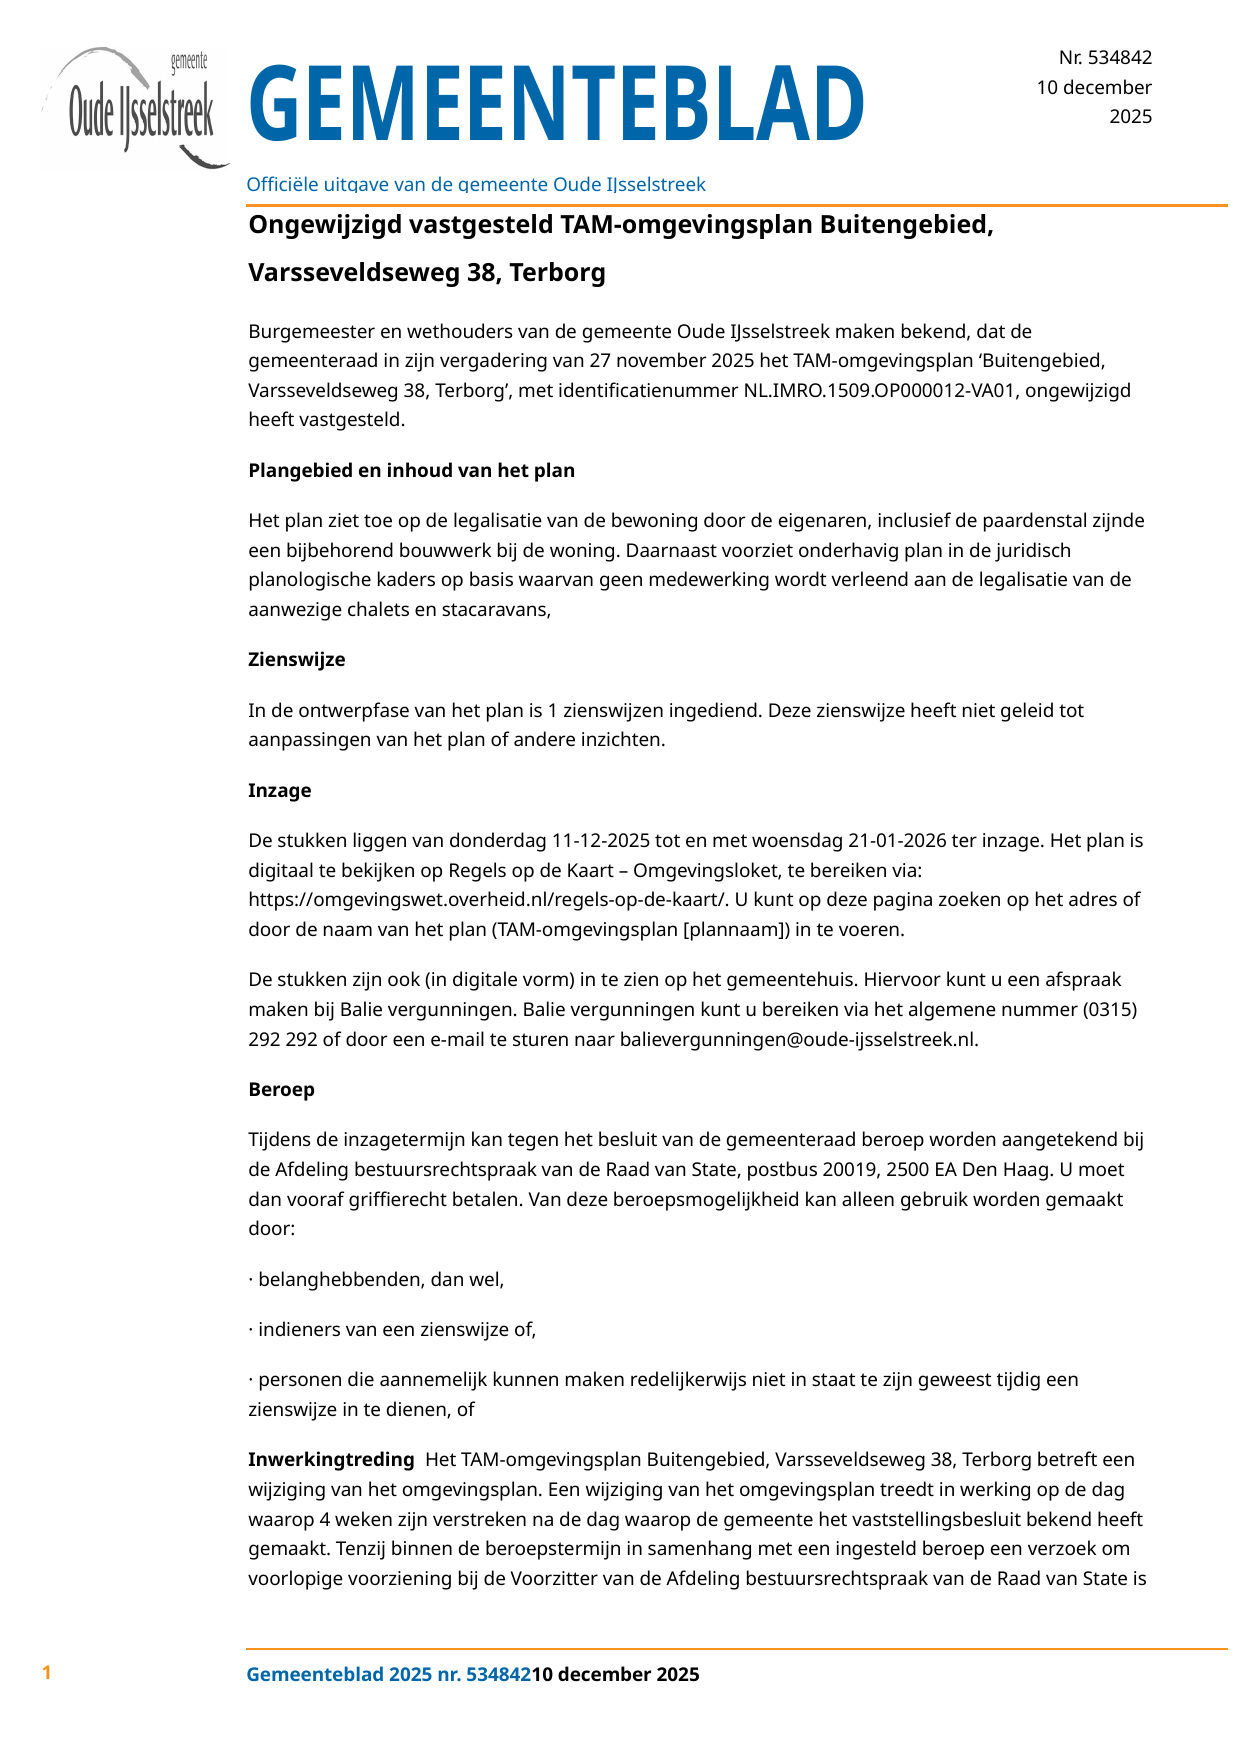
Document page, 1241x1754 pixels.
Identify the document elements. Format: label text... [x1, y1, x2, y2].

text · belanghebbenden, dan wel, [248, 1266, 1152, 1292]
text Het plan ziet toe op de legalisatie van de bewoning door de eigenaren, inclusief de paardenstal zijnde een bijbehorend bouwwerk bij de woning. Daarnaast voorziet onderhavig plan in de juridisch planologische kaders op basis waarvan geen medewerking wordt verleend aan de legalisatie van de aanwezige chalets en stacaravans, [248, 507, 1152, 622]
picture [41, 47, 231, 172]
text De stukken zijn ook (in digitale vorm) in te zien op het gemeentehuis. Hiervoor kunt u een afspraak maken bij Balie vergunningen. Balie vergunningen kunt u bereiken via het algemene nummer (0315) 292 292 of door een e-mail te sturen naar balievergunningen@oude-ijsselstreek.nl. [248, 967, 1152, 1052]
text Inzage [248, 777, 1152, 803]
text Inwerkingtreding Het TAM-omgevingsplan Buitengebied, Varsseveldseweg 38, Terborg betreft een wijziging van het omgevingsplan. Een wijziging van het omgevingsplan treedt in werking op de dag waarop 4 weken zijn verstreken na de dag waarop de gemeente het vaststellingsbesluit bekend heeft gemaakt. Tenzij binnen de beroepstermijn in samenhang met een ingesteld beroep een verzoek om voorlopige voorziening bij de Voorzitter van de Afdeling bestuursrechtspraak van de Raad van State is [248, 1447, 1152, 1591]
text · indieners van een zienswijze of, [248, 1316, 1152, 1342]
text In de ontwerpfase van het plan is 1 zienswijzen ingediend. Deze zienswijze heeft niet geleid tot aanpassingen van het plan of andere inzichten. [248, 697, 1152, 752]
text Zienswijze [248, 647, 1152, 672]
text Ongewijzigd vastgesteld TAM-omgevingsplan Buitengebied, Varsseveldseweg 38, Terborg [248, 207, 1152, 288]
text Beroep [248, 1076, 1152, 1102]
text · personen die aannemelijk kunnen maken redelijkerwijs niet in staat te zijn geweest tijdig een zienswijze in te dienen, of [248, 1367, 1152, 1422]
text Plangebied en inhoud van het plan [248, 457, 1152, 483]
text Burgemeester en wethouders van de gemeente Oude IJsselstreek maken bekend, dat de gemeenteraad in zijn vergadering van 27 november 2025 het TAM-omgevingsplan ‘Buitengebied, Varsseveldseweg 38, Terborg’, met identificatienummer NL.IMRO.1509.OP000012-VA01, ongewijzigd heeft vastgesteld. [248, 318, 1152, 432]
text De stukken liggen van donderdag 11-12-2025 tot en met woensdag 21-01-2026 ter inzage. Het plan is digitaal te bekijken op Regels op de Kaart – Omgevingsloket, te bereiken via: https://omgevingswet.overheid.nl/regels-op-de-kaart/. U kunt op deze pagina zoeken op het adres of door de naam van het plan (TAM-omgevingsplan [plannaam]) in te voeren. [248, 827, 1152, 942]
text Tijdens de inzagetermijn kan tegen het besluit van de gemeenteraad beroep worden aangetekend bij de Afdeling bestuursrechtspraak van de Raad van State, postbus 20019, 2500 EA Den Haag. U moet dan vooraf griffierecht betalen. Van deze beroepsmogelijkheid kan alleen gebruik worden gemaakt door: [248, 1127, 1152, 1241]
